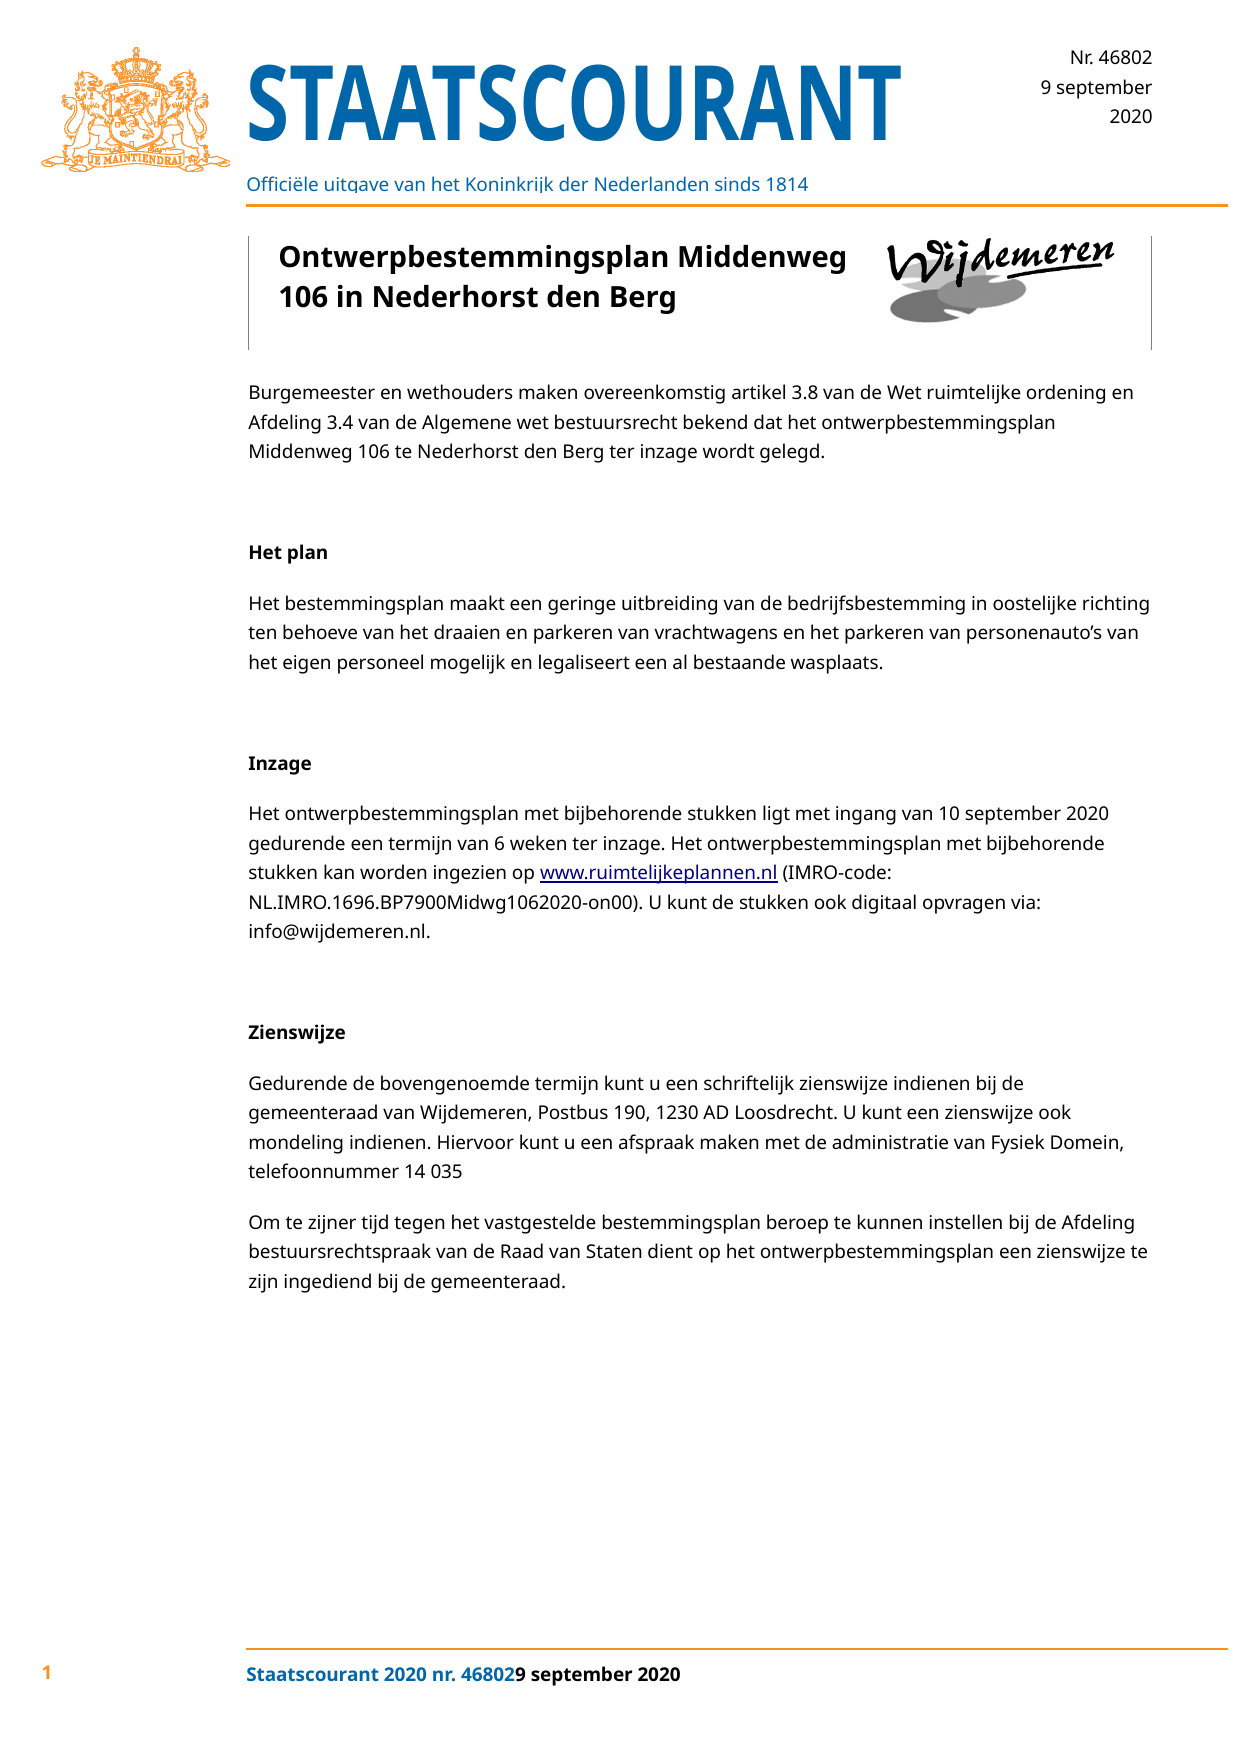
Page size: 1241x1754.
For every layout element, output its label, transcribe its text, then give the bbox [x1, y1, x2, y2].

picture [882, 236, 1119, 325]
text Burgemeester en wethouders maken overeenkomstig artikel 3.8 van de Wet ruimtelijke ordening en Afdeling 3.4 van de Algemene wet bestuursrecht bekend dat het ontwerpbestemmingsplan Middenweg 106 te Nederhorst den Berg ter inzage wordt gelegd. [248, 379, 1152, 464]
text Het plan [248, 539, 1152, 565]
text Het bestemmingsplan maakt een geringe uitbreiding van de bedrijfsbestemming in oostelijke richting ten behoeve van het draaien en parkeren van vrachtwagens en het parkeren van personenauto’s van het eigen personeel mogelijk en legaliseert een al bestaande wasplaats. [248, 590, 1152, 675]
table_header [850, 236, 1151, 350]
text Inzage [248, 750, 1152, 776]
text Zienswijze [248, 1019, 1152, 1045]
table_header Ontwerpbestemmingsplan Middenweg 106 in Nederhorst den Berg [249, 236, 850, 350]
text Om te zijner tijd tegen het vastgestelde bestemmingsplan beroep te kunnen instellen bij de Afdeling bestuursrechtspraak van de Raad van Staten dient op het ontwerpbestemmingsplan een zienswijze te zijn ingediend bij de gemeenteraad. [248, 1209, 1152, 1294]
text Het ontwerpbestemmingsplan met bijbehorende stukken ligt met ingang van 10 september 2020 gedurende een termijn van 6 weken ter inzage. Het ontwerpbestemmingsplan met bijbehorende stukken kan worden ingezien op www.ruimtelijkeplannen.nl (IMRO-code: NL.IMRO.1696.BP7900Midwg1062020-on00). U kunt de stukken ook digitaal opvragen via: info@wijdemeren.nl. [248, 800, 1152, 944]
picture [41, 47, 231, 172]
text Gedurende de bovengenoemde termijn kunt u een schriftelijk zienswijze indienen bij de gemeenteraad van Wijdemeren, Postbus 190, 1230 AD Loosdrecht. U kunt een zienswijze ook mondeling indienen. Hiervoor kunt u een afspraak maken met de administratie van Fysiek Domein, telefoonnummer 14 035 [248, 1070, 1152, 1184]
